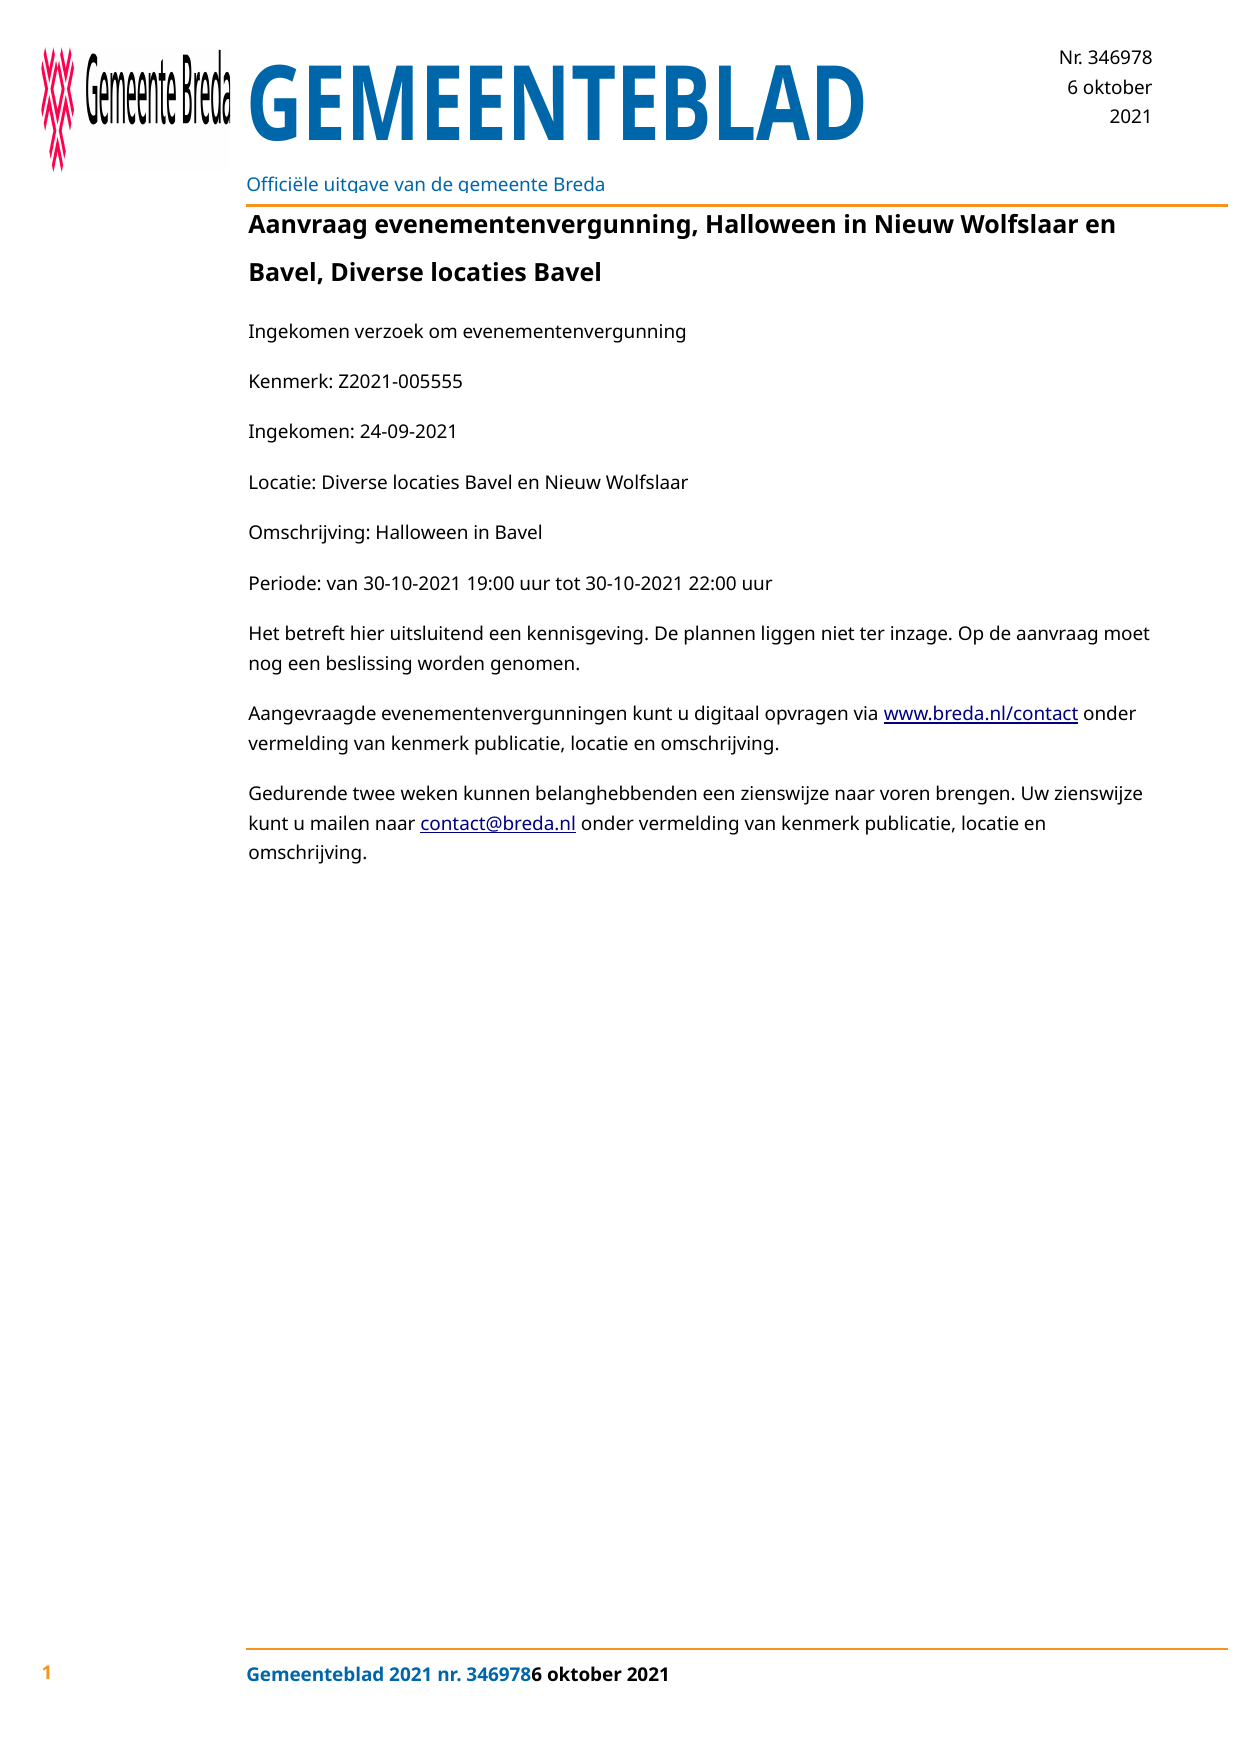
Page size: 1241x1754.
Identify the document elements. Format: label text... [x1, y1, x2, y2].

text Locatie: Diverse locaties Bavel en Nieuw Wolfslaar [248, 469, 1152, 495]
text Ingekomen verzoek om evenementenvergunning [248, 318, 1152, 344]
text Omschrijving: Halloween in Bavel [248, 519, 1152, 545]
picture [41, 47, 231, 172]
text Het betreft hier uitsluitend een kennisgeving. De plannen liggen niet ter inzage. Op de aanvraag moet nog een beslissing worden genomen. [248, 620, 1152, 676]
text Ingekomen: 24-09-2021 [248, 419, 1152, 444]
text Periode: van 30-10-2021 19:00 uur tot 30-10-2021 22:00 uur [248, 570, 1152, 596]
text Gedurende twee weken kunnen belanghebbenden een zienswijze naar voren brengen. Uw zienswijze kunt u mailen naar contact@breda.nl onder vermelding van kenmerk publicatie, locatie en omschrijving. [248, 780, 1152, 865]
text Kenmerk: Z2021-005555 [248, 368, 1152, 394]
text Aanvraag evenementenvergunning, Halloween in Nieuw Wolfslaar en Bavel, Diverse locaties Bavel [248, 207, 1152, 288]
text Aangevraagde evenementenvergunningen kunt u digitaal opvragen via www.breda.nl/contact onder vermelding van kenmerk publicatie, locatie en omschrijving. [248, 700, 1152, 756]
